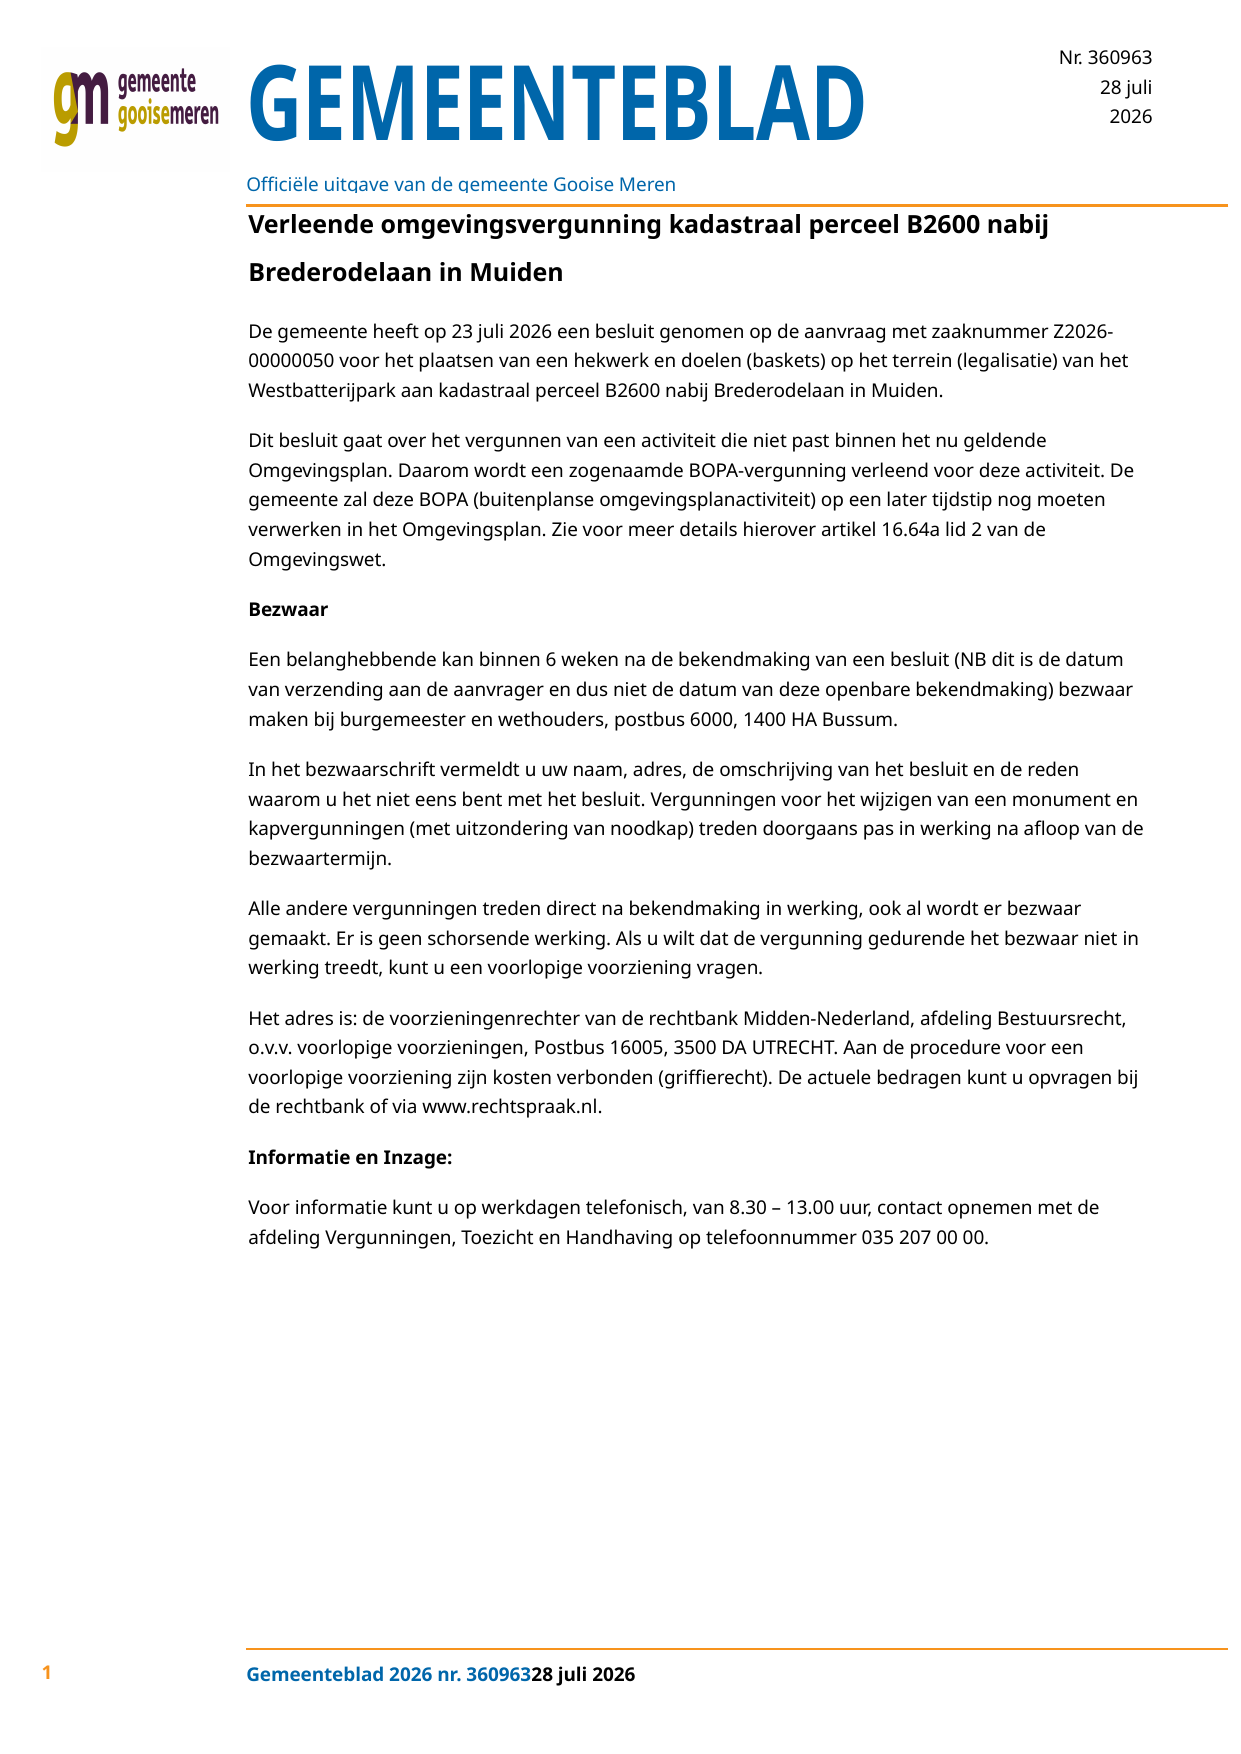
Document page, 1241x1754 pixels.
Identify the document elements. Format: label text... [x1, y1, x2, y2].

text Alle andere vergunningen treden direct na bekendmaking in werking, ook al wordt er bezwaar gemaakt. Er is geen schorsende werking. Als u wilt dat de vergunning gedurende het bezwaar niet in werking treedt, kunt u een voorlopige voorziening vragen. [248, 895, 1152, 980]
text Informatie en Inzage: [248, 1144, 1152, 1170]
text Bezwaar [248, 596, 1152, 622]
text Dit besluit gaat over het vergunnen van een activiteit die niet past binnen het nu geldende Omgevingsplan. Daarom wordt een zogenaamde BOPA-vergunning verleend voor deze activiteit. De gemeente zal deze BOPA (buitenplanse omgevingsplanactiviteit) op een later tijdstip nog moeten verwerken in het Omgevingsplan. Zie voor meer details hierover artikel 16.64a lid 2 van de Omgevingswet. [248, 427, 1152, 572]
text De gemeente heeft op 23 juli 2026 een besluit genomen op de aanvraag met zaaknummer Z2026-00000050 voor het plaatsen van een hekwerk en doelen (baskets) op het terrein (legalisatie) van het Westbatterijpark aan kadastraal perceel B2600 nabij Brederodelaan in Muiden. [248, 318, 1152, 403]
text In het bezwaarschrift vermeldt u uw naam, adres, de omschrijving van het besluit en de reden waarom u het niet eens bent met het besluit. Vergunningen voor het wijzigen van een monument en kapvergunningen (met uitzondering van noodkap) treden doorgaans pas in werking na afloop van de bezwaartermijn. [248, 756, 1152, 871]
text Het adres is: de voorzieningenrechter van de rechtbank Midden-Nederland, afdeling Bestuursrecht, o.v.v. voorlopige voorzieningen, Postbus 16005, 3500 DA UTRECHT. Aan de procedure voor een voorlopige voorziening zijn kosten verbonden (griffierecht). De actuele bedragen kunt u opvragen bij de rechtbank of via www.rechtspraak.nl. [248, 1005, 1152, 1119]
picture [41, 47, 231, 172]
text Een belanghebbende kan binnen 6 weken na de bekendmaking van een besluit (NB dit is de datum van verzending aan de aanvrager en dus niet de datum van deze openbare bekendmaking) bezwaar maken bij burgemeester en wethouders, postbus 6000, 1400 HA Bussum. [248, 647, 1152, 732]
text Verleende omgevingsvergunning kadastraal perceel B2600 nabij Brederodelaan in Muiden [248, 207, 1152, 288]
text Voor informatie kunt u op werkdagen telefonisch, van 8.30 – 13.00 uur, contact opnemen met de afdeling Vergunningen, Toezicht en Handhaving op telefoonnummer 035 207 00 00. [248, 1194, 1152, 1250]
